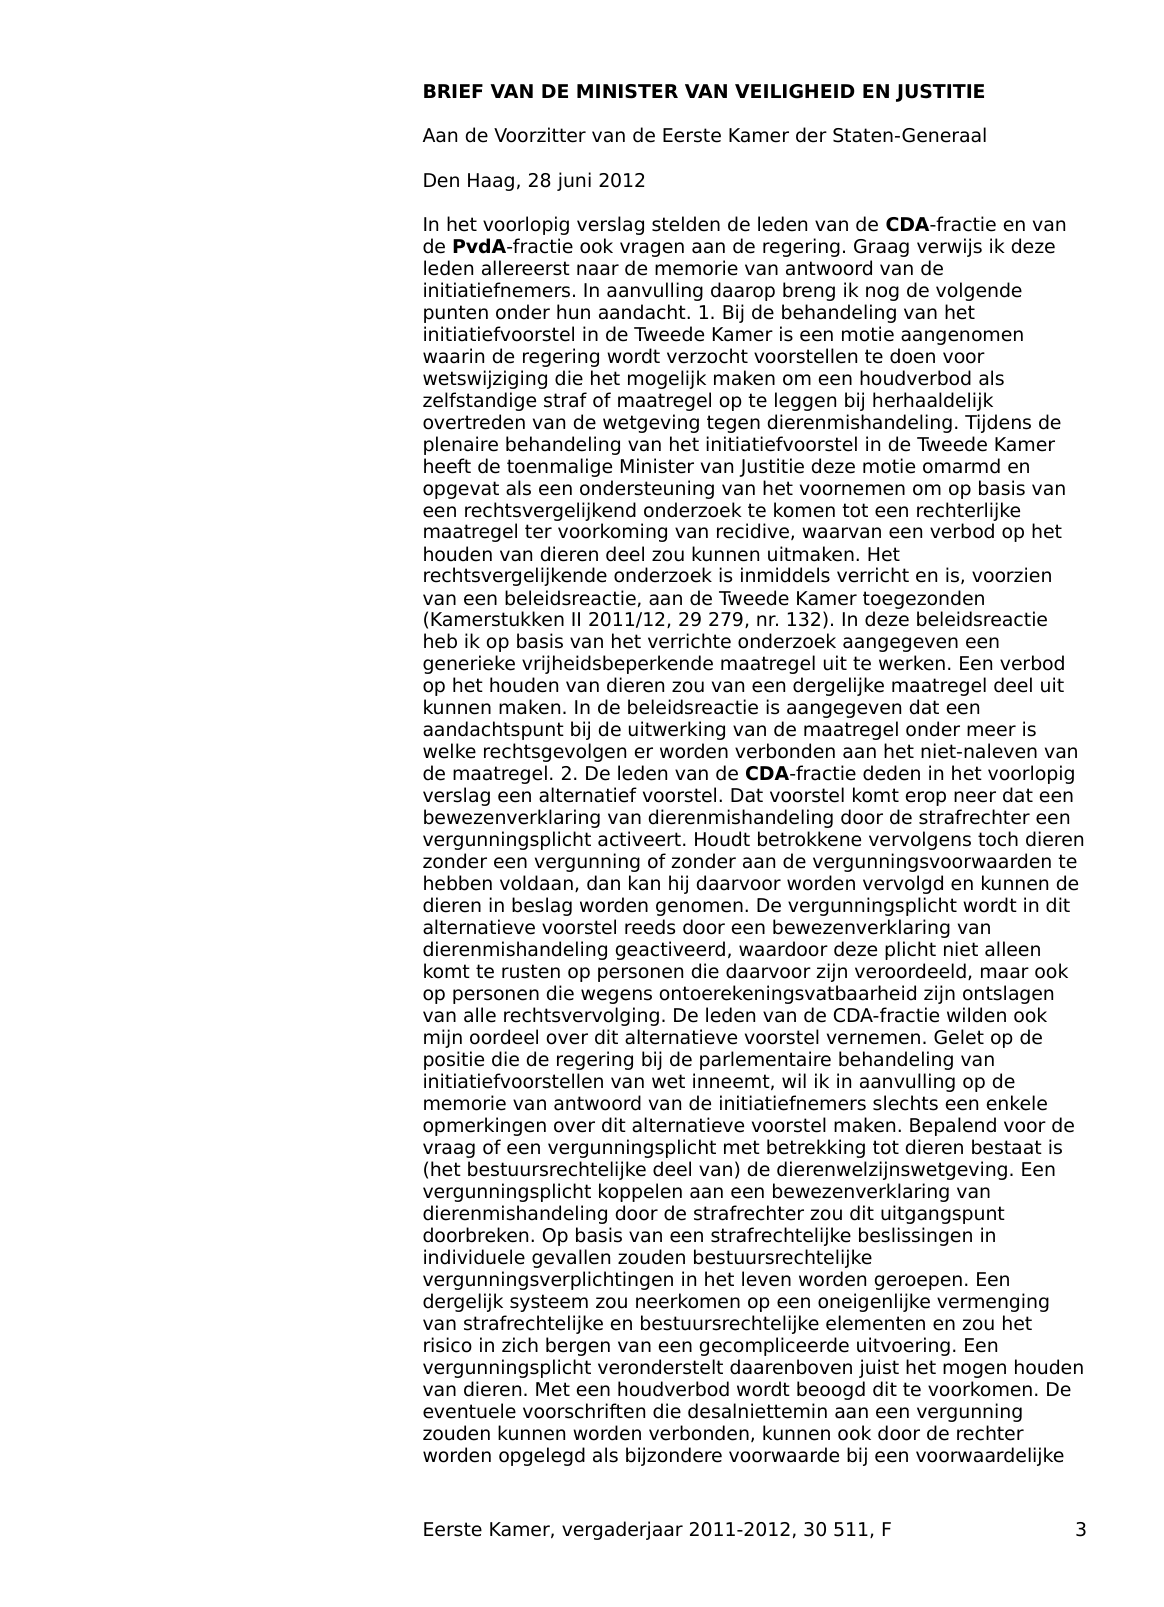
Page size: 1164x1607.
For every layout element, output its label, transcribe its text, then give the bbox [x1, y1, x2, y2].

text In het voorlopig verslag stelden de leden van de CDA-fractie en van de PvdA-fractie ook vragen aan de regering. Graag verwijs ik deze leden allereerst naar de memorie van antwoord van de initiatiefnemers. In aanvulling daarop breng ik nog de volgende punten onder hun aandacht. 1. Bij de behandeling van het initiatiefvoorstel in de Tweede Kamer is een motie aangenomen waarin de regering wordt verzocht voorstellen te doen voor wetswijziging die het mogelijk maken om een houdverbod als zelfstandige straf of maatregel op te leggen bij herhaaldelijk overtreden van de wetgeving tegen dierenmishandeling. Tijdens de plenaire behandeling van het initiatiefvoorstel in de Tweede Kamer heeft de toenmalige Minister van Justitie deze motie omarmd en opgevat als een ondersteuning van het voornemen om op basis van een rechtsvergelijkend onderzoek te komen tot een rechterlijke maatregel ter voorkoming van recidive, waarvan een verbod op het houden van dieren deel zou kunnen uitmaken. Het rechtsvergelijkende onderzoek is inmiddels verricht en is, voorzien van een beleidsreactie, aan de Tweede Kamer toegezonden (Kamerstukken II 2011/12, 29 279, nr. 132). In deze beleidsreactie heb ik op basis van het verrichte onderzoek aangegeven een generieke vrijheidsbeperkende maatregel uit te werken. Een verbod op het houden van dieren zou van een dergelijke maatregel deel uit kunnen maken. In de beleidsreactie is aangegeven dat een aandachtspunt bij de uitwerking van de maatregel onder meer is welke rechtsgevolgen er worden verbonden aan het niet-naleven van de maatregel. 2. De leden van de CDA-fractie deden in het voorlopig verslag een alternatief voorstel. Dat voorstel komt erop neer dat een bewezenverklaring van dierenmishandeling door de strafrechter een vergunningsplicht activeert. Houdt betrokkene vervolgens toch dieren zonder een vergunning of zonder aan de vergunningsvoorwaarden te hebben voldaan, dan kan hij daarvoor worden vervolgd en kunnen de dieren in beslag worden genomen. De vergunningsplicht wordt in dit alternatieve voorstel reeds door een bewezenverklaring van dierenmishandeling geactiveerd, waardoor deze plicht niet alleen komt te rusten op personen die daarvoor zijn veroordeeld, maar ook op personen die wegens ontoerekeningsvatbaarheid zijn ontslagen van alle rechtsvervolging. De leden van de CDA-fractie wilden ook mijn oordeel over dit alternatieve voorstel vernemen. Gelet op de positie die de regering bij de parlementaire behandeling van initiatiefvoorstellen van wet inneemt, wil ik in aanvulling op de memorie van antwoord van de initiatiefnemers slechts een enkele opmerkingen over dit alternatieve voorstel maken. Bepalend voor de vraag of een vergunningsplicht met betrekking tot dieren bestaat is (het bestuursrechtelijke deel van) de dierenwelzijnswetgeving. Een vergunningsplicht koppelen aan een bewezenverklaring van dierenmishandeling door de strafrechter zou dit uitgangspunt doorbreken. Op basis van een strafrechtelijke beslissingen in individuele gevallen zouden bestuursrechtelijke vergunningsverplichtingen in het leven worden geroepen. Een dergelijk systeem zou neerkomen op een oneigenlijke vermenging van strafrechtelijke en bestuursrechtelijke elementen en zou het risico in zich bergen van een gecompliceerde uitvoering. Een vergunningsplicht veronderstelt daarenboven juist het mogen houden van dieren. Met een houdverbod wordt beoogd dit te voorkomen. De eventuele voorschriften die desalniettemin aan een vergunning zouden kunnen worden verbonden, kunnen ook door de rechter worden opgelegd als bijzondere voorwaarde bij een voorwaardelijke [422, 214, 1087, 1467]
text Aan de Voorzitter van de Eerste Kamer der Staten-Generaal [422, 125, 1087, 147]
text Den Haag, 28 juni 2012 [422, 169, 1087, 192]
subtitle BRIEF VAN DE MINISTER VAN VEILIGHEID EN JUSTITIE [422, 81, 1087, 103]
